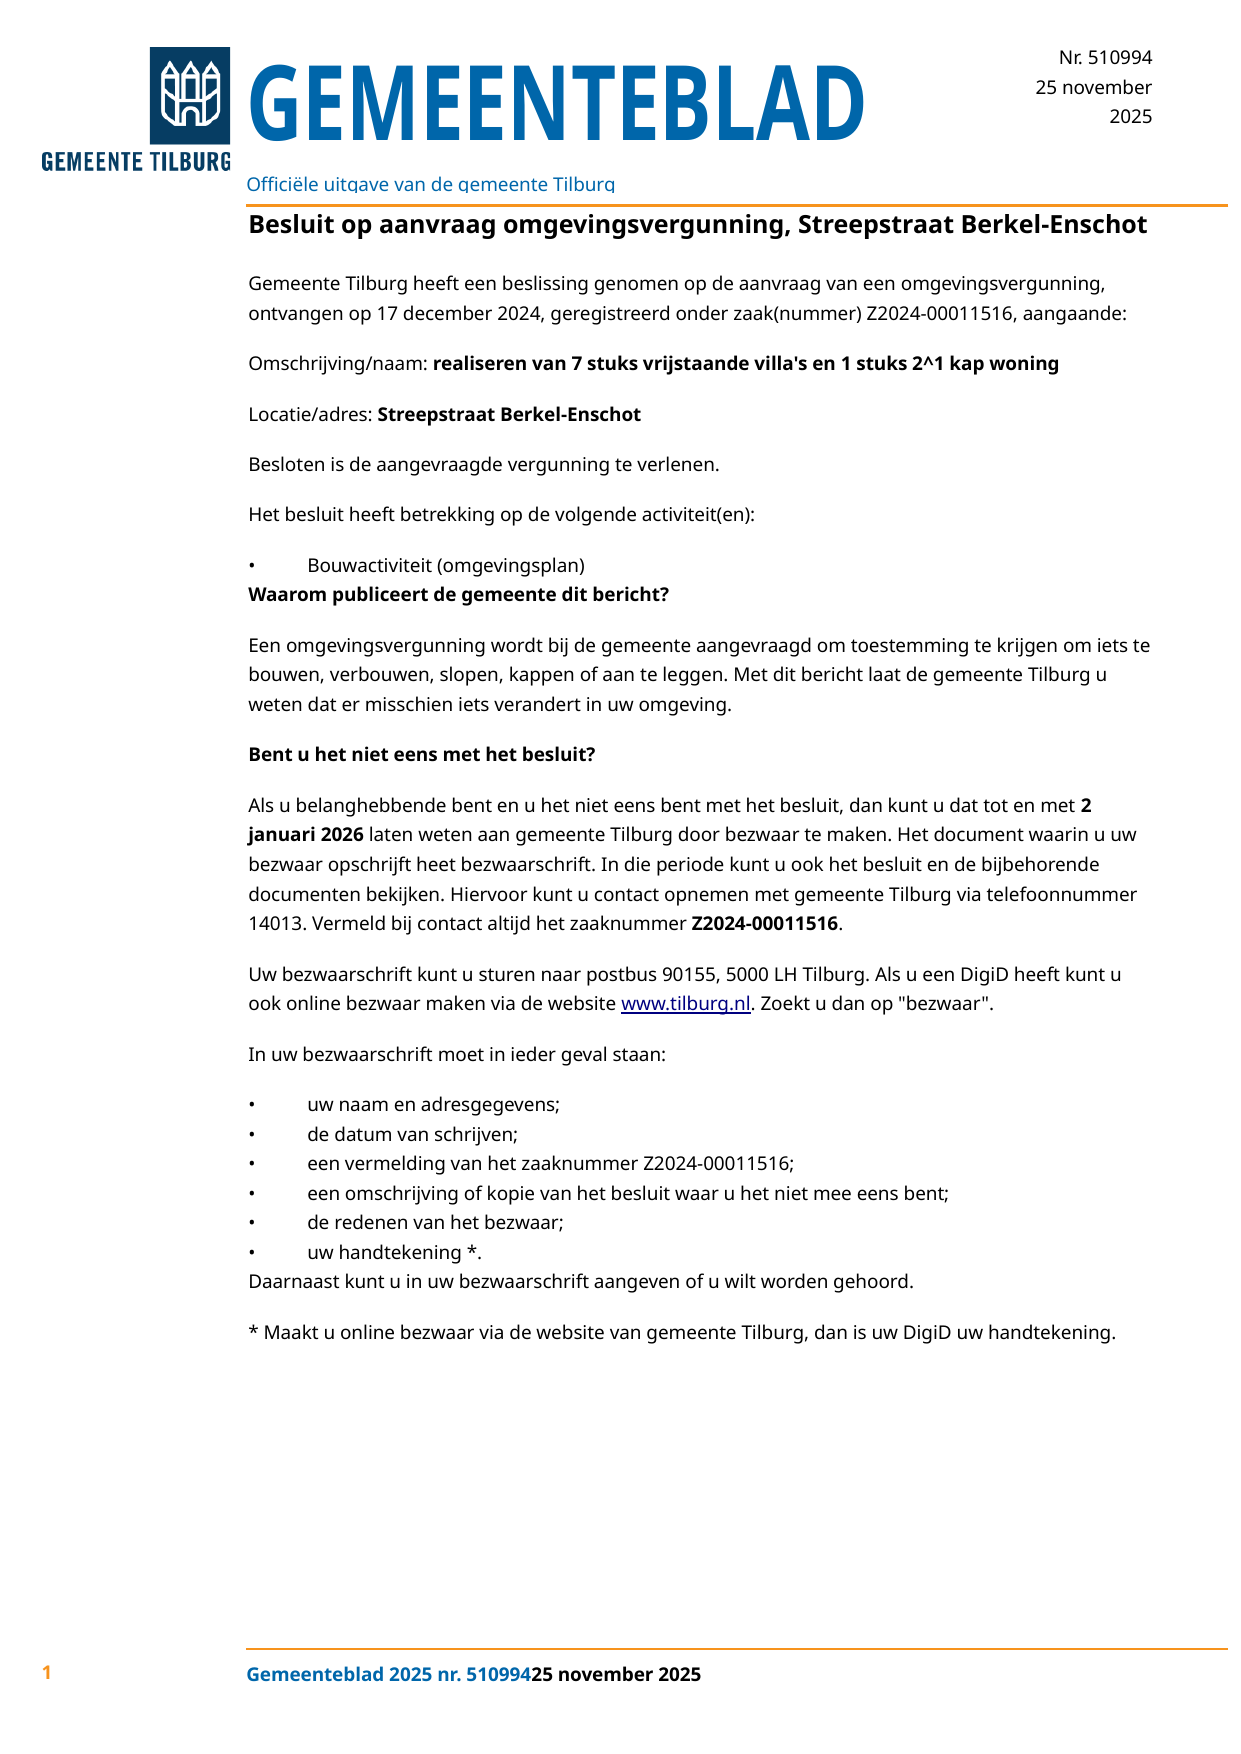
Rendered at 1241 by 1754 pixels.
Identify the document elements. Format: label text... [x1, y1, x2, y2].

list uw naam en adresgegevens; [248, 1091, 1152, 1117]
text Gemeente Tilburg heeft een beslissing genomen op de aanvraag van een omgevingsvergunning, ontvangen op 17 december 2024, geregistreerd onder zaak(nummer) Z2024-00011516, aangaande: [248, 270, 1152, 326]
list een vermelding van het zaaknummer Z2024-00011516; [248, 1150, 1152, 1176]
list een omschrijving of kopie van het besluit waar u het niet mee eens bent; [248, 1180, 1152, 1206]
text Locatie/adres: Streepstraat Berkel-Enschot [248, 401, 1152, 426]
text Besluit op aanvraag omgevingsvergunning, Streepstraat Berkel-Enschot [248, 207, 1152, 241]
list Bouwactiviteit (omgevingsplan) [248, 552, 1152, 578]
text In uw bezwaarschrift moet in ieder geval staan: [248, 1041, 1152, 1066]
list de redenen van het bezwaar; [248, 1209, 1152, 1235]
list de datum van schrijven; [248, 1121, 1152, 1146]
text Omschrijving/naam: realiseren van 7 stuks vrijstaande villa's en 1 stuks 2^1 kap woning [248, 350, 1152, 376]
text Daarnaast kunt u in uw bezwaarschrift aangeven of u wilt worden gehoord. [248, 1269, 1152, 1294]
text Bent u het niet eens met het besluit? [248, 742, 1152, 767]
picture [41, 47, 231, 172]
text Het besluit heeft betrekking op de volgende activiteit(en): [248, 502, 1152, 527]
list uw handtekening *. [248, 1239, 1152, 1265]
text Als u belanghebbende bent en u het niet eens bent met het besluit, dan kunt u dat tot en met 2 januari 2026 laten weten aan gemeente Tilburg door bezwaar te maken. Het document waarin u uw bezwaar opschrijft heet bezwaarschrift. In die periode kunt u ook het besluit en de bijbehorende documenten bekijken. Hiervoor kunt u contact opnemen met gemeente Tilburg via telefoonnummer 14013. Vermeld bij contact altijd het zaaknummer Z2024-00011516. [248, 792, 1152, 936]
text Waarom publiceert de gemeente dit bericht? [248, 582, 1152, 607]
text * Maakt u online bezwaar via de website van gemeente Tilburg, dan is uw DigiD uw handtekening. [248, 1319, 1152, 1345]
text Een omgevingsvergunning wordt bij de gemeente aangevraagd om toestemming te krijgen om iets te bouwen, verbouwen, slopen, kappen of aan te leggen. Met dit bericht laat de gemeente Tilburg u weten dat er misschien iets verandert in uw omgeving. [248, 632, 1152, 717]
text Besloten is de aangevraagde vergunning te verlenen. [248, 451, 1152, 477]
text Uw bezwaarschrift kunt u sturen naar postbus 90155, 5000 LH Tilburg. Als u een DigiD heeft kunt u ook online bezwaar maken via de website www.tilburg.nl. Zoekt u dan op "bezwaar". [248, 961, 1152, 1016]
